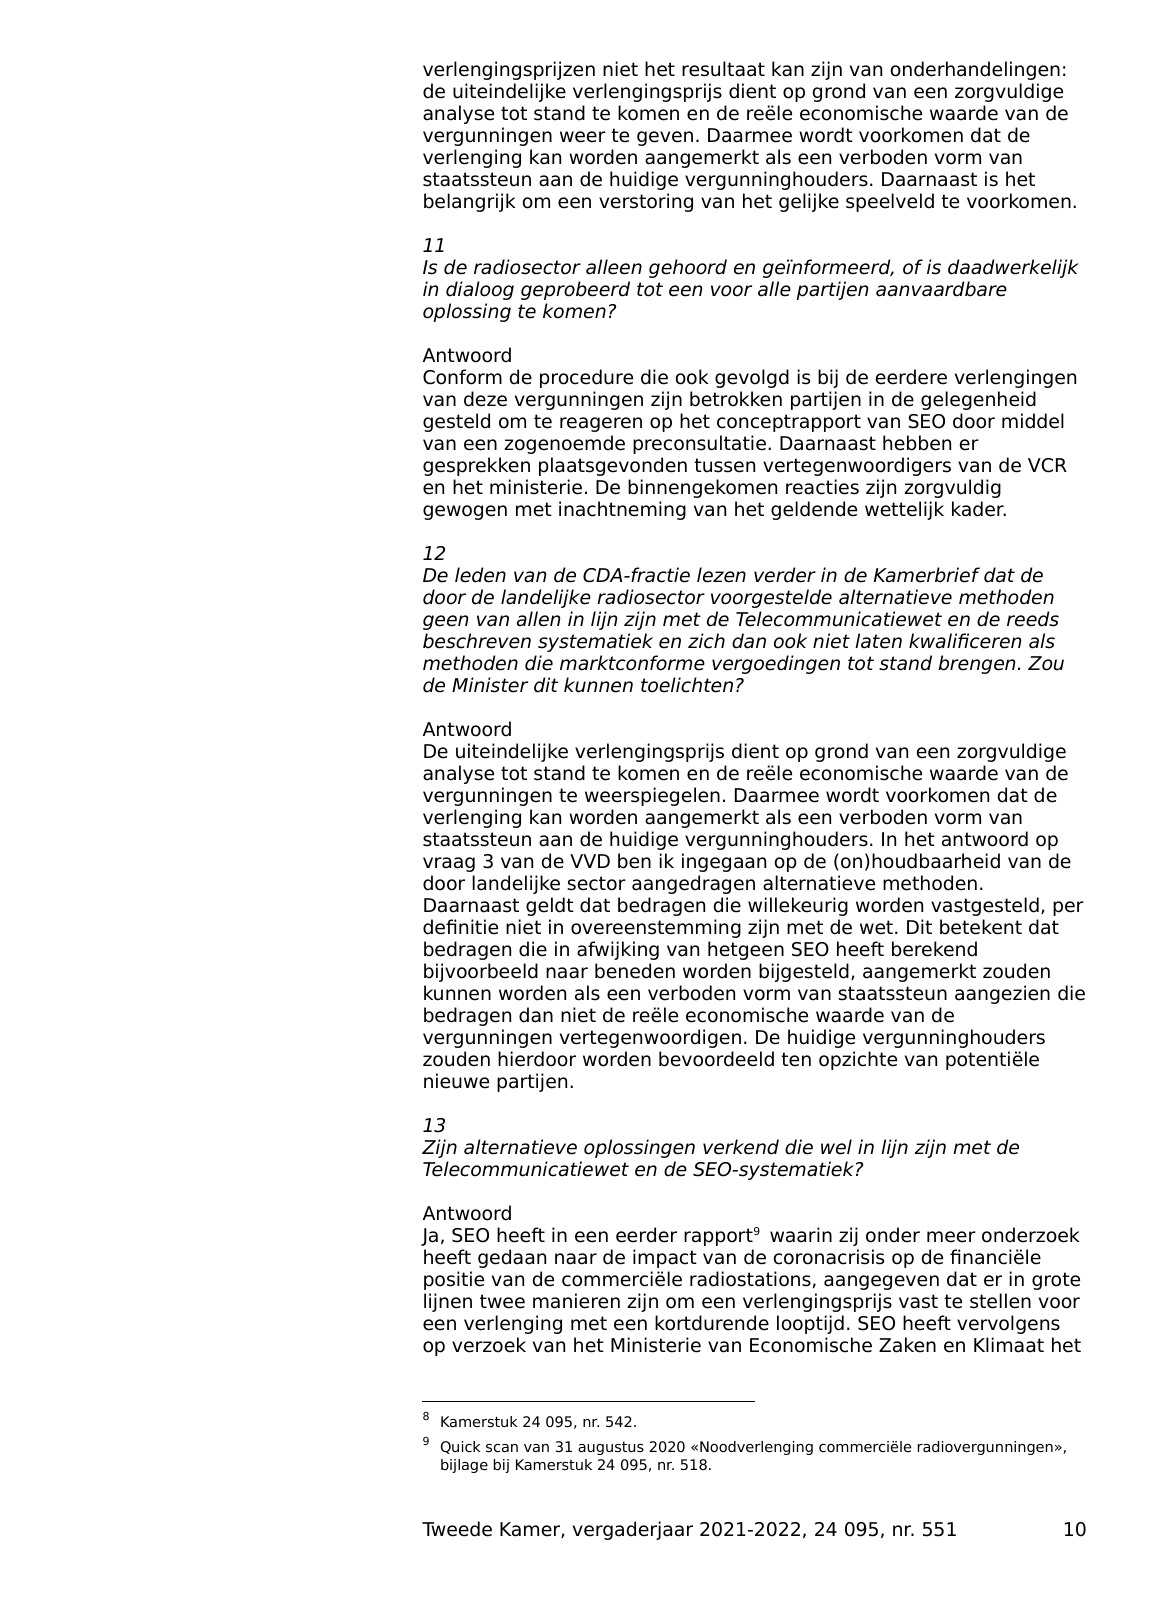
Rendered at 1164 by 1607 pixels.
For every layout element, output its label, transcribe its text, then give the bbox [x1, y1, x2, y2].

text De leden van de CDA-fractie lezen verder in de Kamerbrief dat de door de landelijke radiosector voorgestelde alternatieve methoden geen van allen in lijn zijn met de Telecommunicatiewet en de reeds beschreven systematiek en zich dan ook niet laten kwalificeren als methoden die marktconforme vergoedingen tot stand brengen. Zou de Minister dit kunnen toelichten? [422, 565, 1087, 697]
text Is de radiosector alleen gehoord en geïnformeerd, of is daadwerkelijk in dialoog geprobeerd tot een voor alle partijen aanvaardbare oplossing te komen? [422, 257, 1087, 323]
text verlengingsprijzen niet het resultaat kan zijn van onderhandelingen: de uiteindelijke verlengingsprijs dient op grond van een zorgvuldige analyse tot stand te komen en de reële economische waarde van de vergunningen weer te geven. Daarmee wordt voorkomen dat de verlenging kan worden aangemerkt als een verboden vorm van staatssteun aan de huidige vergunninghouders. Daarnaast is het belangrijk om een verstoring van het gelijke speelveld te voorkomen. [422, 59, 1087, 213]
text Antwoord [422, 719, 1087, 741]
text Ja, SEO heeft in een eerder rapport waarin zij onder meer onderzoek heeft gedaan naar de impact van de coronacrisis op de financiële positie van de commerciële radiostations, aangegeven dat er in grote lijnen twee manieren zijn om een verlengingsprijs vast te stellen voor een verlenging met een kortdurende looptijd. SEO heeft vervolgens op verzoek van het Ministerie van Economische Zaken en Klimaat het [422, 1225, 1087, 1357]
text 11 [422, 235, 1087, 257]
text Antwoord [422, 345, 1087, 367]
text Quick scan van 31 augustus 2020 «Noodverlenging commerciële radiovergunningen», bijlage bij Kamerstuk 24 095, nr. 518. [422, 1435, 1087, 1474]
text 13 [422, 1115, 1087, 1137]
text De uiteindelijke verlengingsprijs dient op grond van een zorgvuldige analyse tot stand te komen en de reële economische waarde van de vergunningen te weerspiegelen. Daarmee wordt voorkomen dat de verlenging kan worden aangemerkt als een verboden vorm van staatssteun aan de huidige vergunninghouders. In het antwoord op vraag 3 van de VVD ben ik ingegaan op de (on)houdbaarheid van de door landelijke sector aangedragen alternatieve methoden. Daarnaast geldt dat bedragen die willekeurig worden vastgesteld, per definitie niet in overeenstemming zijn met de wet. Dit betekent dat bedragen die in afwijking van hetgeen SEO heeft berekend bijvoorbeeld naar beneden worden bijgesteld, aangemerkt zouden kunnen worden als een verboden vorm van staatssteun aangezien die bedragen dan niet de reële economische waarde van de vergunningen vertegenwoordigen. De huidige vergunninghouders zouden hierdoor worden bevoordeeld ten opzichte van potentiële nieuwe partijen. [422, 741, 1087, 1093]
text Kamerstuk 24 095, nr. 542. [422, 1410, 1087, 1432]
text 12 [422, 543, 1087, 565]
text Antwoord [422, 1203, 1087, 1225]
text Zijn alternatieve oplossingen verkend die wel in lijn zijn met de Telecommunicatiewet en de SEO-systematiek? [422, 1137, 1087, 1181]
text Conform de procedure die ook gevolgd is bij de eerdere verlengingen van deze vergunningen zijn betrokken partijen in de gelegenheid gesteld om te reageren op het conceptrapport van SEO door middel van een zogenoemde preconsultatie. Daarnaast hebben er gesprekken plaatsgevonden tussen vertegenwoordigers van de VCR en het ministerie. De binnengekomen reacties zijn zorgvuldig gewogen met inachtneming van het geldende wettelijk kader. [422, 367, 1087, 521]
